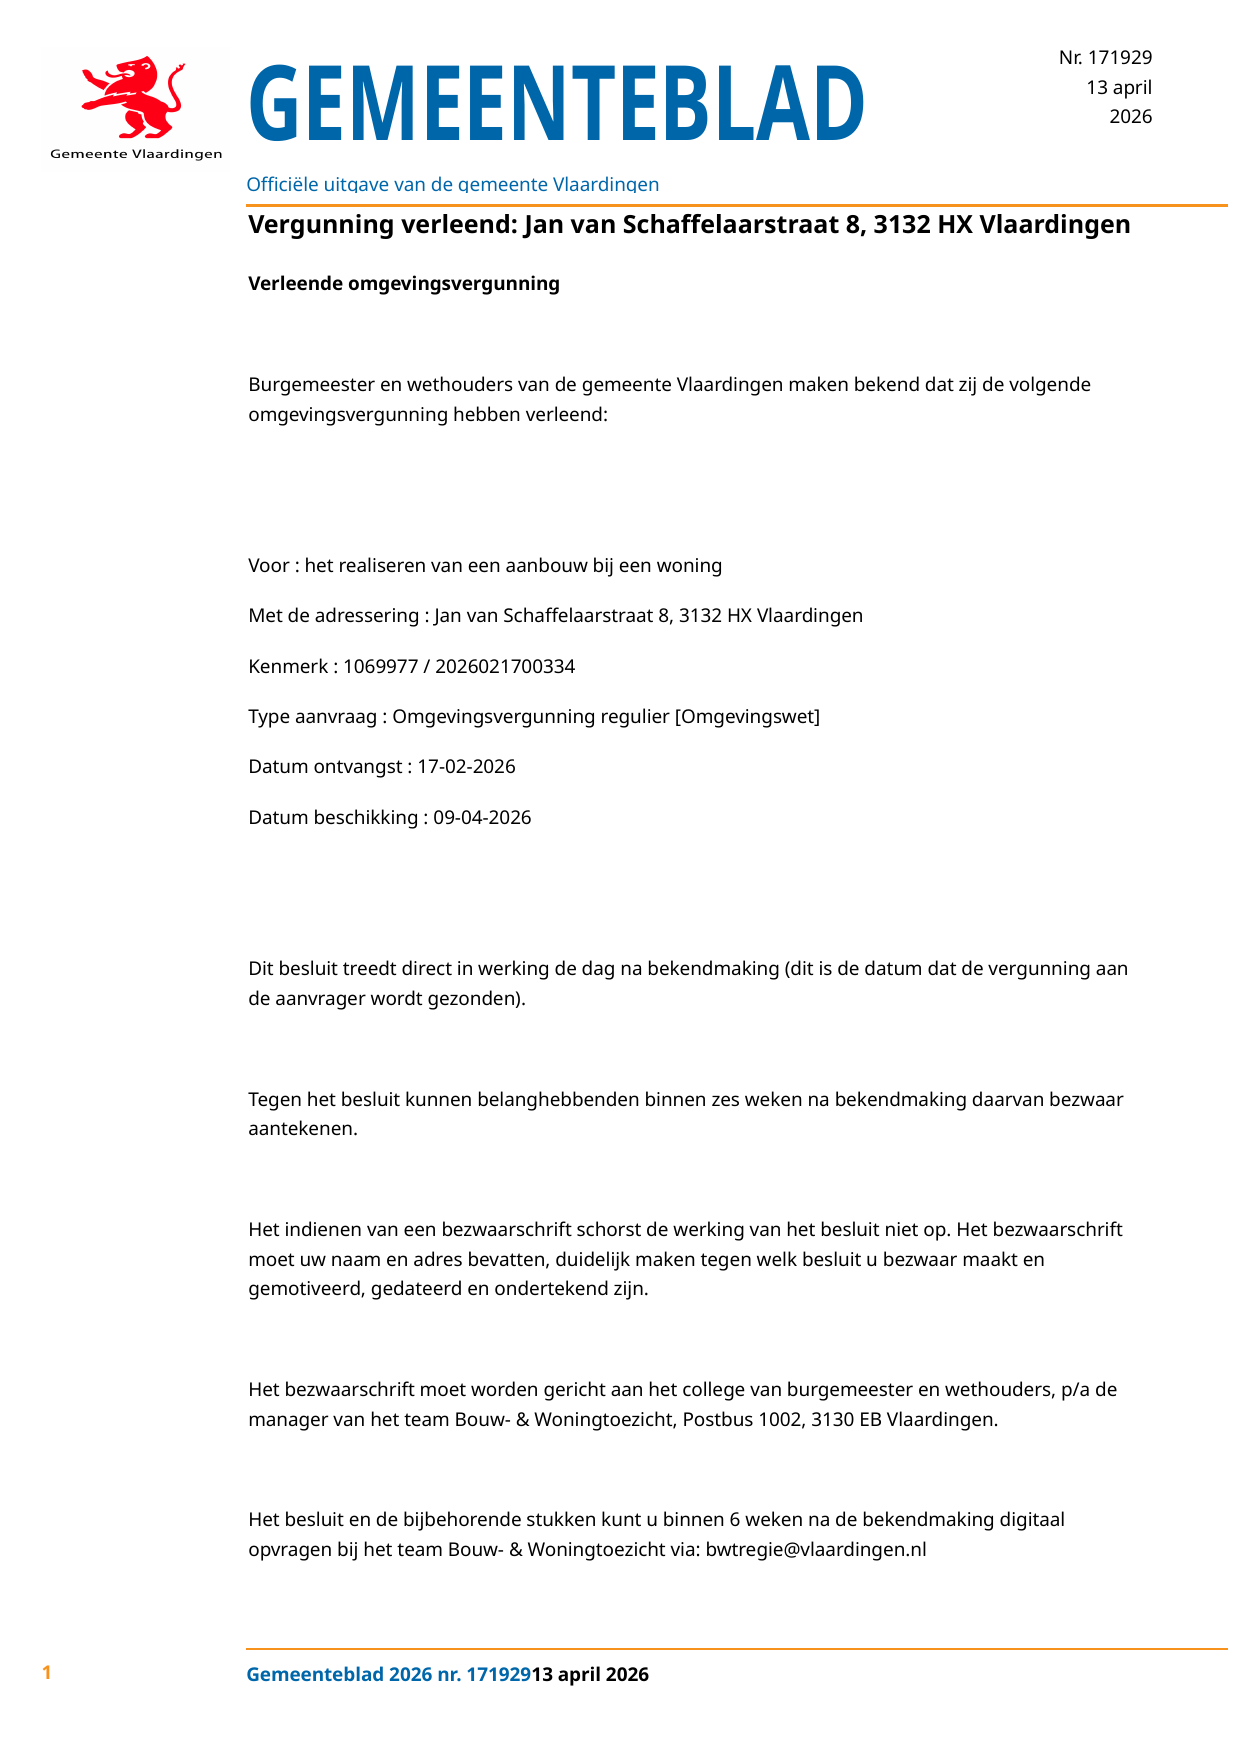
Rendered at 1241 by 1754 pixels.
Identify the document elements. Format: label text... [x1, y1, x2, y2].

text Met de adressering : Jan van Schaffelaarstraat 8, 3132 HX Vlaardingen [248, 602, 1152, 628]
text Tegen het besluit kunnen belanghebbenden binnen zes weken na bekendmaking daarvan bezwaar aantekenen. [248, 1086, 1152, 1141]
text Vergunning verleend: Jan van Schaffelaarstraat 8, 3132 HX Vlaardingen [248, 207, 1152, 241]
text Het besluit en de bijbehorende stukken kunt u binnen 6 weken na de bekendmaking digitaal opvragen bij het team Bouw- & Woningtoezicht via: bwtregie@vlaardingen.nl [248, 1507, 1152, 1562]
text Datum beschikking : 09-04-2026 [248, 804, 1152, 830]
text Het bezwaarschrift moet worden gericht aan het college van burgemeester en wethouders, p/a de manager van het team Bouw- & Woningtoezicht, Postbus 1002, 3130 EB Vlaardingen. [248, 1376, 1152, 1431]
picture [41, 47, 231, 172]
text Datum ontvangst : 17-02-2026 [248, 754, 1152, 779]
text Het indienen van een bezwaarschrift schorst de werking van het besluit niet op. Het bezwaarschrift moet uw naam en adres bevatten, duidelijk maken tegen welk besluit u bezwaar maakt en gemotiveerd, gedateerd en ondertekend zijn. [248, 1216, 1152, 1301]
text Verleende omgevingsvergunning [248, 270, 1152, 296]
text Burgemeester en wethouders van de gemeente Vlaardingen maken bekend dat zij de volgende omgevingsvergunning hebben verleend: [248, 371, 1152, 426]
text Kenmerk : 1069977 / 2026021700334 [248, 653, 1152, 678]
text Type aanvraag : Omgevingsvergunning regulier [Omgevingswet] [248, 703, 1152, 729]
text Voor : het realiseren van een aanbouw bij een woning [248, 552, 1152, 578]
text Dit besluit treedt direct in werking de dag na bekendmaking (dit is de datum dat de vergunning aan de aanvrager wordt gezonden). [248, 955, 1152, 1011]
